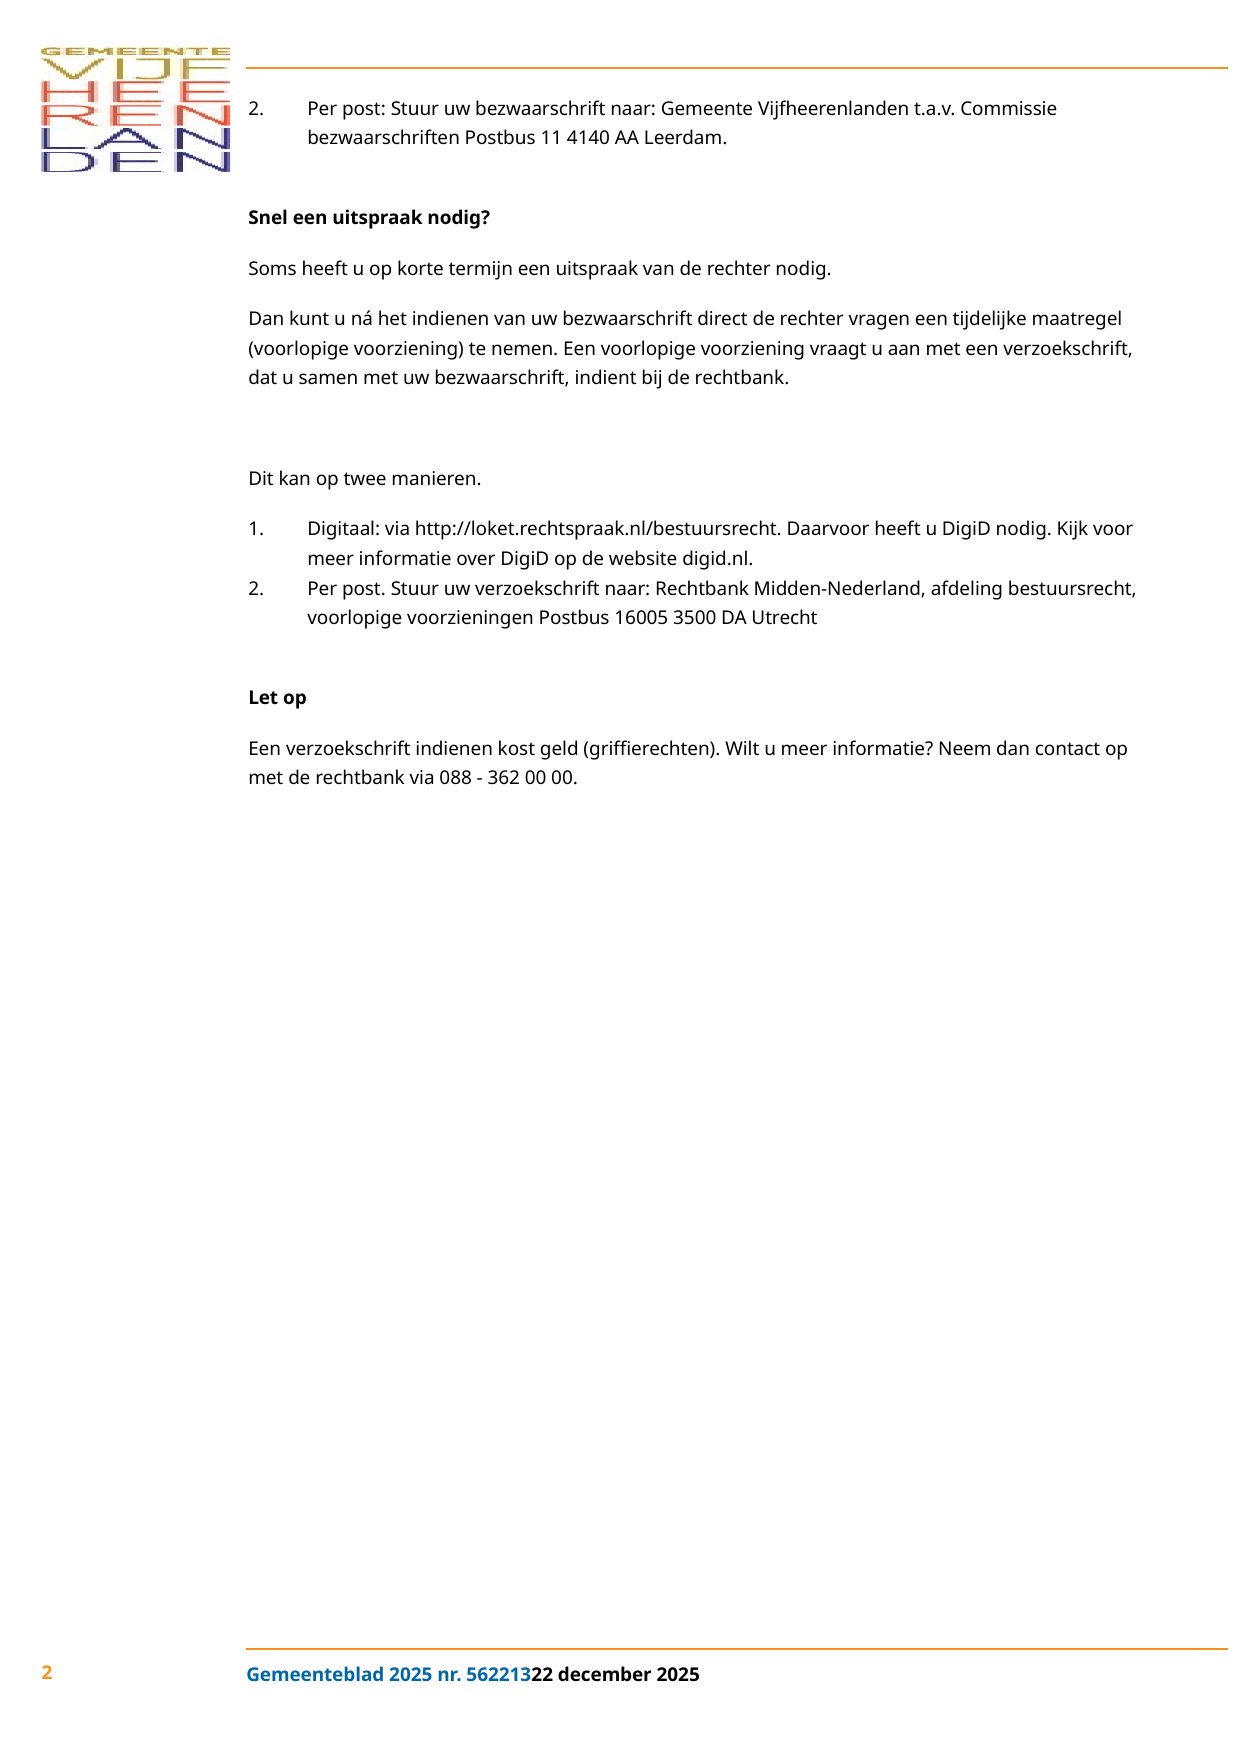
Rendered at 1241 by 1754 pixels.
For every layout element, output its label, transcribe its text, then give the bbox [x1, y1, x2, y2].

text Dit kan op twee manieren. [248, 465, 1152, 491]
text Let op [248, 684, 1152, 710]
text Snel een uitspraak nodig? [248, 204, 1152, 230]
picture [41, 47, 231, 172]
text Dan kunt u ná het indienen van uw bezwaarschrift direct de rechter vragen een tijdelijke maatregel (voorlopige voorziening) te nemen. Een voorlopige voorziening vraagt u aan met een verzoekschrift, dat u samen met uw bezwaarschrift, indient bij de rechtbank. [248, 305, 1152, 390]
list Digitaal: via http://loket.rechtspraak.nl/bestuursrecht. Daarvoor heeft u DigiD nodig. Kijk voor meer informatie over DigiD op de website digid.nl. [248, 516, 1152, 571]
text Soms heeft u op korte termijn een uitspraak van de rechter nodig. [248, 255, 1152, 281]
list Per post: Stuur uw bezwaarschrift naar: Gemeente Vijfheerenlanden t.a.v. Commissie bezwaarschriften Postbus 11 4140 AA Leerdam. [248, 95, 1152, 150]
list Per post. Stuur uw verzoekschrift naar: Rechtbank Midden-Nederland, afdeling bestuursrecht, voorlopige voorzieningen Postbus 16005 3500 DA Utrecht [248, 575, 1152, 630]
text Een verzoekschrift indienen kost geld (griffierechten). Wilt u meer informatie? Neem dan contact op met de rechtbank via 088 - 362 00 00. [248, 735, 1152, 790]
